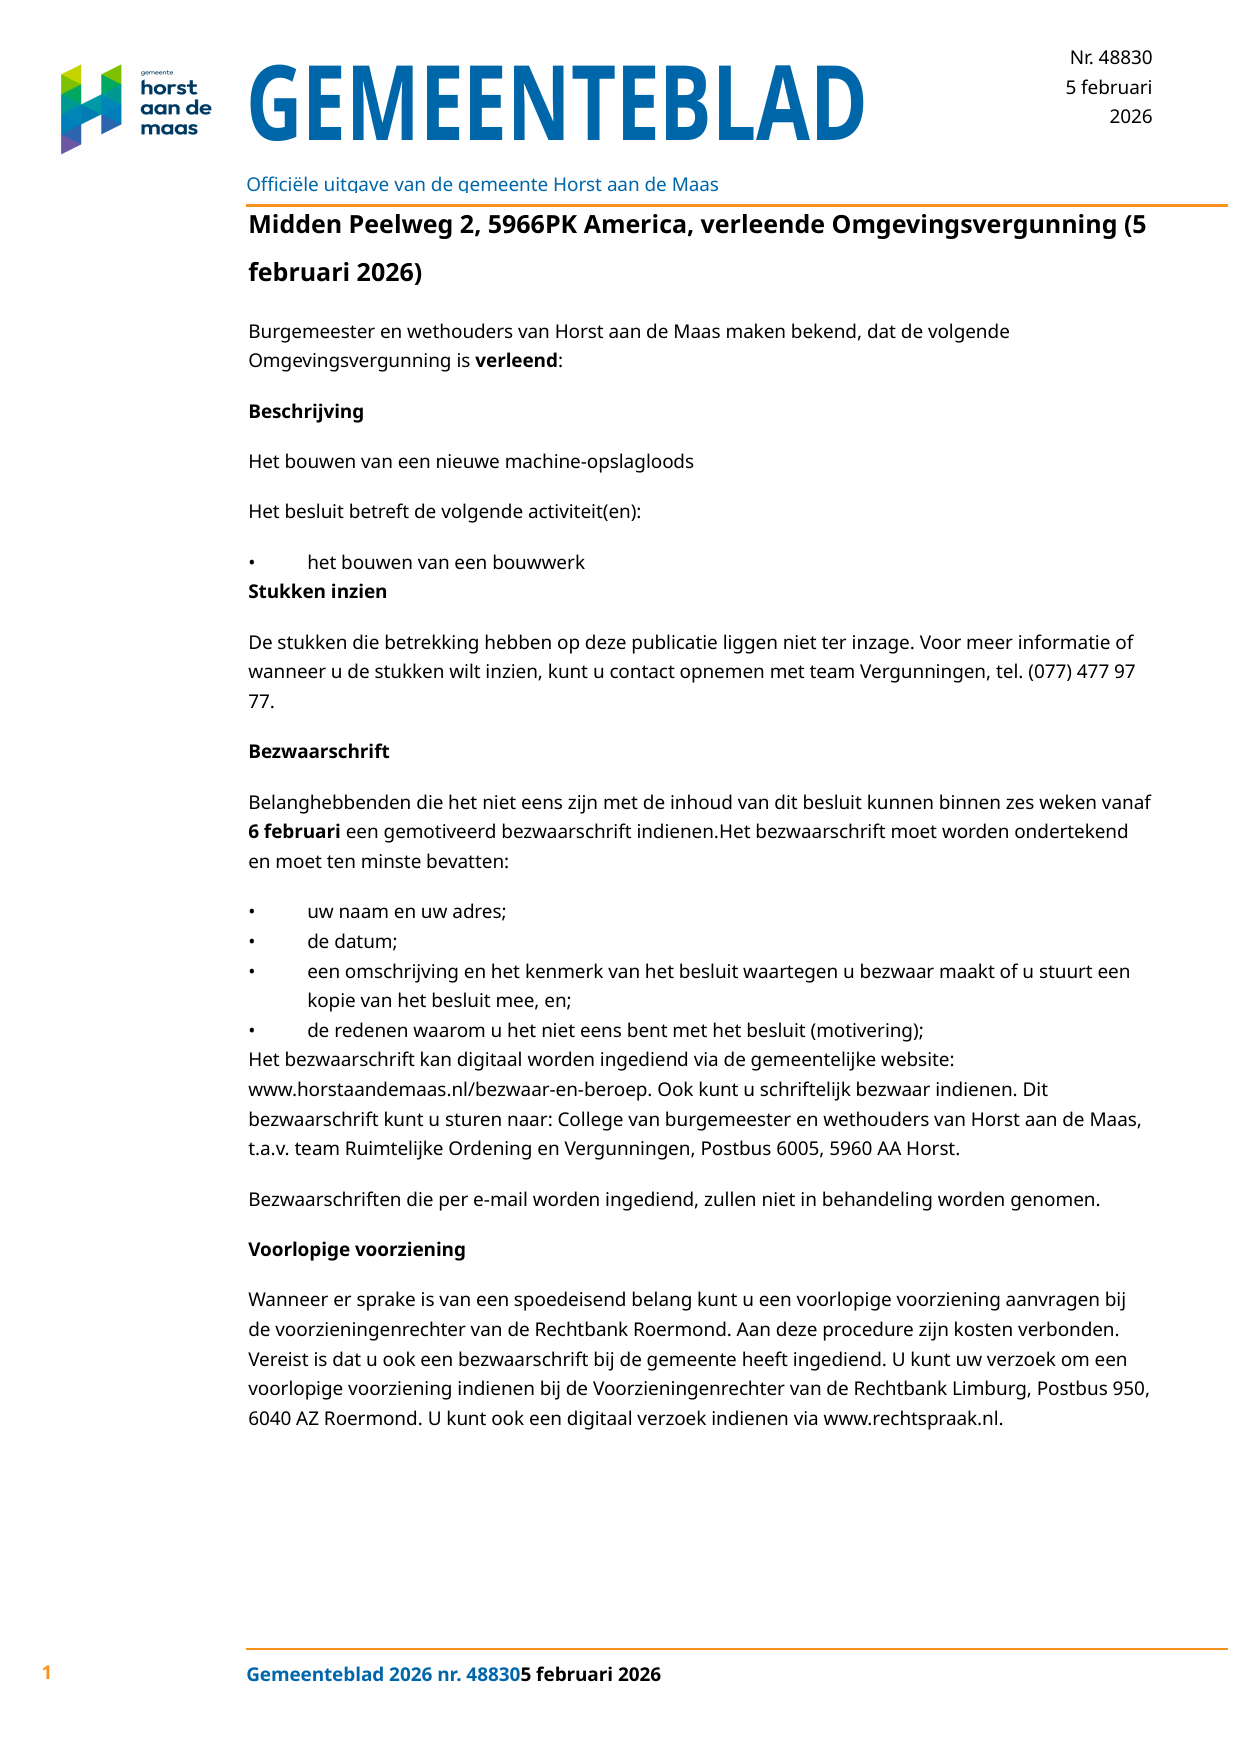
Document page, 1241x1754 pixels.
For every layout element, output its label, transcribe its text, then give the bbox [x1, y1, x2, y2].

list uw naam en uw adres; [248, 899, 1152, 924]
text Burgemeester en wethouders van Horst aan de Maas maken bekend, dat de volgende Omgevingsvergunning is verleend: [248, 318, 1152, 373]
text Bezwaarschrift [248, 739, 1152, 764]
text Het besluit betreft de volgende activiteit(en): [248, 499, 1152, 524]
list een omschrijving en het kenmerk van het besluit waartegen u bezwaar maakt of u stuurt een kopie van het besluit mee, en; [248, 958, 1152, 1013]
text De stukken die betrekking hebben op deze publicatie liggen niet ter inzage. Voor meer informatie of wanneer u de stukken wilt inzien, kunt u contact opnemen met team Vergunningen, tel. (077) 477 97 77. [248, 629, 1152, 714]
text Wanneer er sprake is van een spoedeisend belang kunt u een voorlopige voorziening aanvragen bij de voorzieningenrechter van de Rechtbank Roermond. Aan deze procedure zijn kosten verbonden. Vereist is dat u ook een bezwaarschrift bij de gemeente heeft ingediend. U kunt uw verzoek om een voorlopige voorziening indienen bij de Voorzieningenrechter van de Rechtbank Limburg, Postbus 950, 6040 AZ Roermond. U kunt ook een digitaal verzoek indienen via www.rechtspraak.nl. [248, 1287, 1152, 1431]
text Voorlopige voorziening [248, 1236, 1152, 1262]
list de datum; [248, 928, 1152, 954]
list het bouwen van een bouwwerk [248, 549, 1152, 575]
text Het bouwen van een nieuwe machine-opslagloods [248, 448, 1152, 474]
text Beschrijving [248, 398, 1152, 424]
text Stukken inzien [248, 579, 1152, 604]
picture [41, 47, 231, 172]
text Belanghebbenden die het niet eens zijn met de inhoud van dit besluit kunnen binnen zes weken vanaf 6 februari een gemotiveerd bezwaarschrift indienen.Het bezwaarschrift moet worden ondertekend en moet ten minste bevatten: [248, 789, 1152, 874]
list de redenen waarom u het niet eens bent met het besluit (motivering); [248, 1017, 1152, 1043]
text Bezwaarschriften die per e-mail worden ingediend, zullen niet in behandeling worden genomen. [248, 1186, 1152, 1212]
text Midden Peelweg 2, 5966PK America, verleende Omgevingsvergunning (5 februari 2026) [248, 207, 1152, 288]
text Het bezwaarschrift kan digitaal worden ingediend via de gemeentelijke website: www.horstaandemaas.nl/bezwaar-en-beroep. Ook kunt u schriftelijk bezwaar indienen. Dit bezwaarschrift kunt u sturen naar: College van burgemeester en wethouders van Horst aan de Maas, t.a.v. team Ruimtelijke Ordening en Vergunningen, Postbus 6005, 5960 AA Horst. [248, 1047, 1152, 1161]
